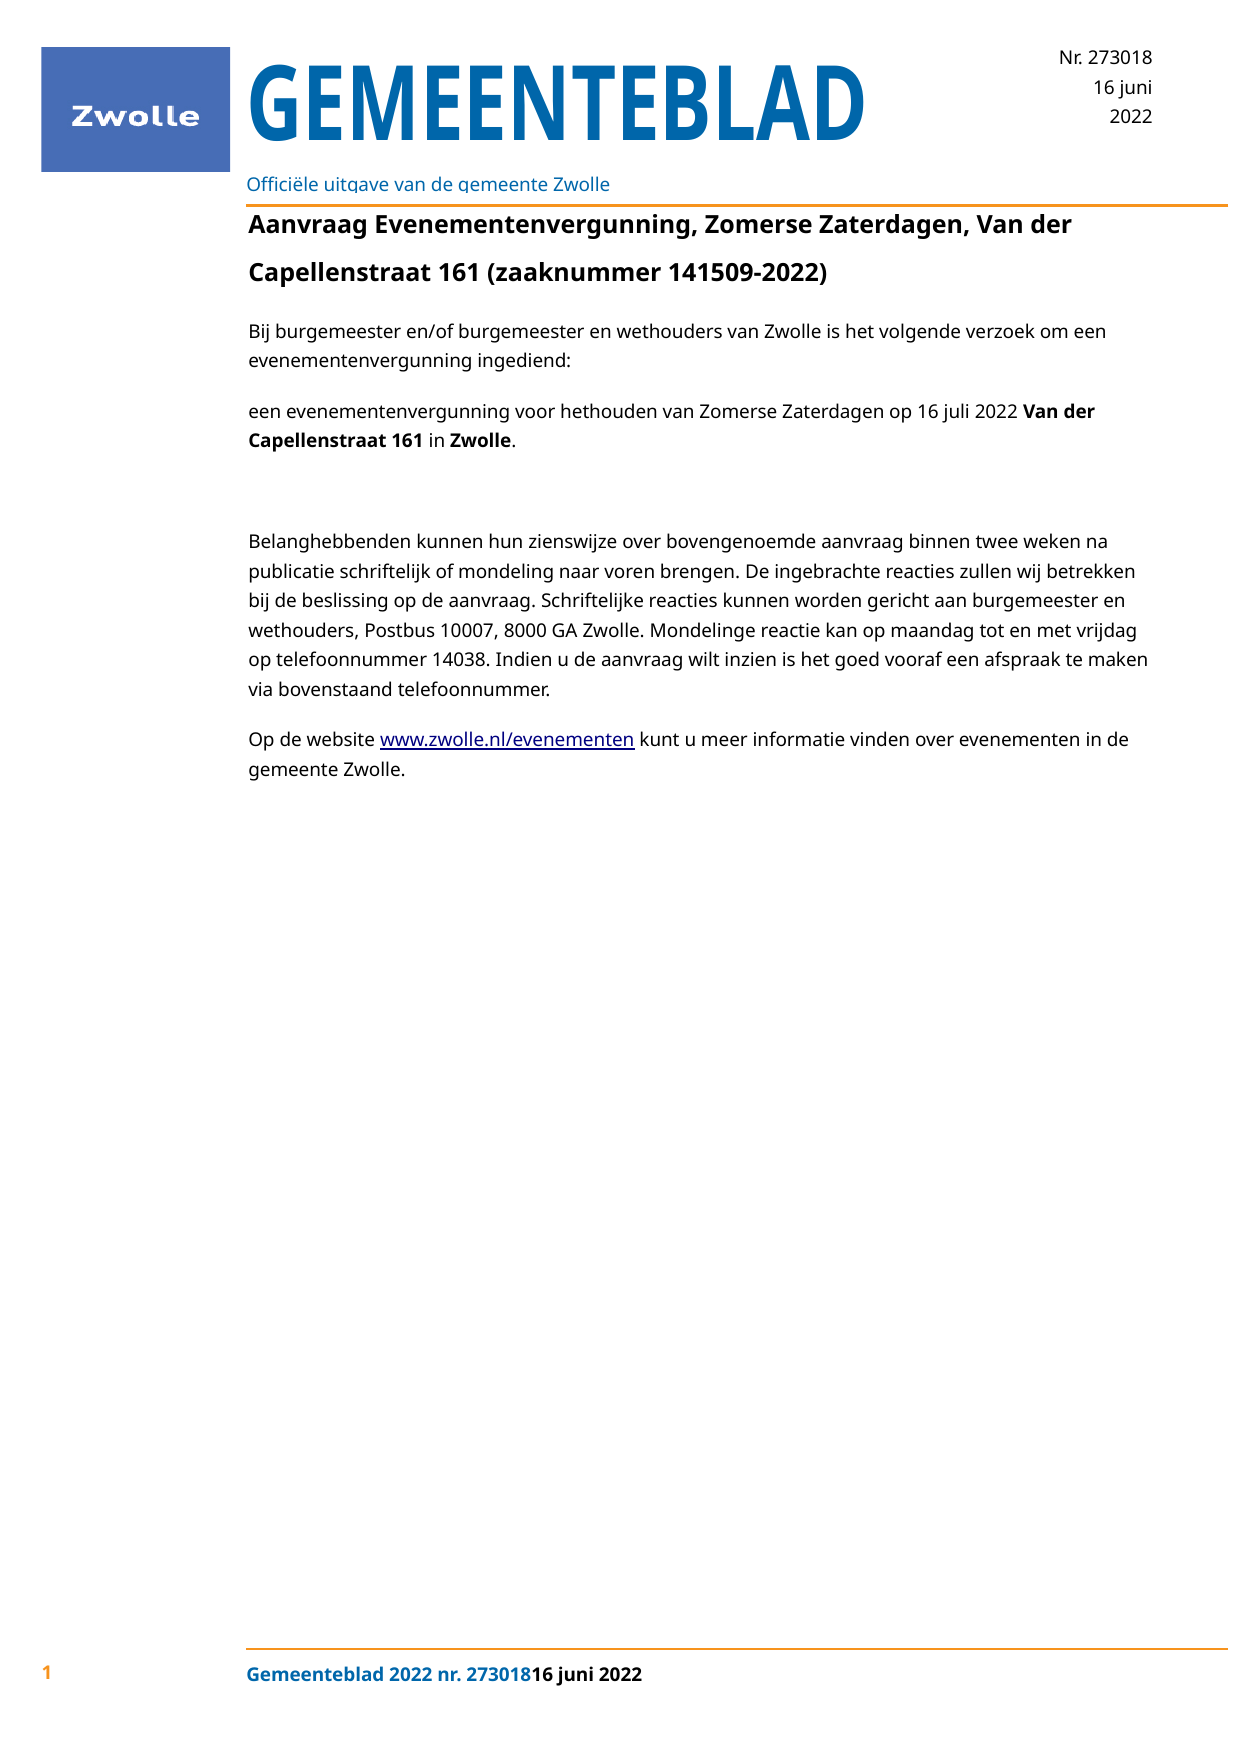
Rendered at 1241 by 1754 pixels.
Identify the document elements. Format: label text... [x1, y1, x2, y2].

text Op de website www.zwolle.nl/evenementen kunt u meer informatie vinden over evenementen in de gemeente Zwolle. [248, 727, 1152, 782]
text Aanvraag Evenementenvergunning, Zomerse Zaterdagen, Van der Capellenstraat 161 (zaaknummer 141509-2022) [248, 207, 1152, 288]
text Bij burgemeester en/of burgemeester en wethouders van Zwolle is het volgende verzoek om een evenementenvergunning ingediend: [248, 318, 1152, 373]
text Belanghebbenden kunnen hun zienswijze over bovengenoemde aanvraag binnen twee weken na publicatie schriftelijk of mondeling naar voren brengen. De ingebrachte reacties zullen wij betrekken bij de beslissing op de aanvraag. Schriftelijke reacties kunnen worden gericht aan burgemeester en wethouders, Postbus 10007, 8000 GA Zwolle. Mondelinge reactie kan op maandag tot en met vrijdag op telefoonnummer 14038. Indien u de aanvraag wilt inzien is het goed vooraf een afspraak te maken via bovenstaand telefoonnummer. [248, 528, 1152, 702]
text een evenementenvergunning voor hethouden van Zomerse Zaterdagen op 16 juli 2022 Van der Capellenstraat 161 in Zwolle. [248, 398, 1152, 453]
picture [41, 47, 231, 172]
